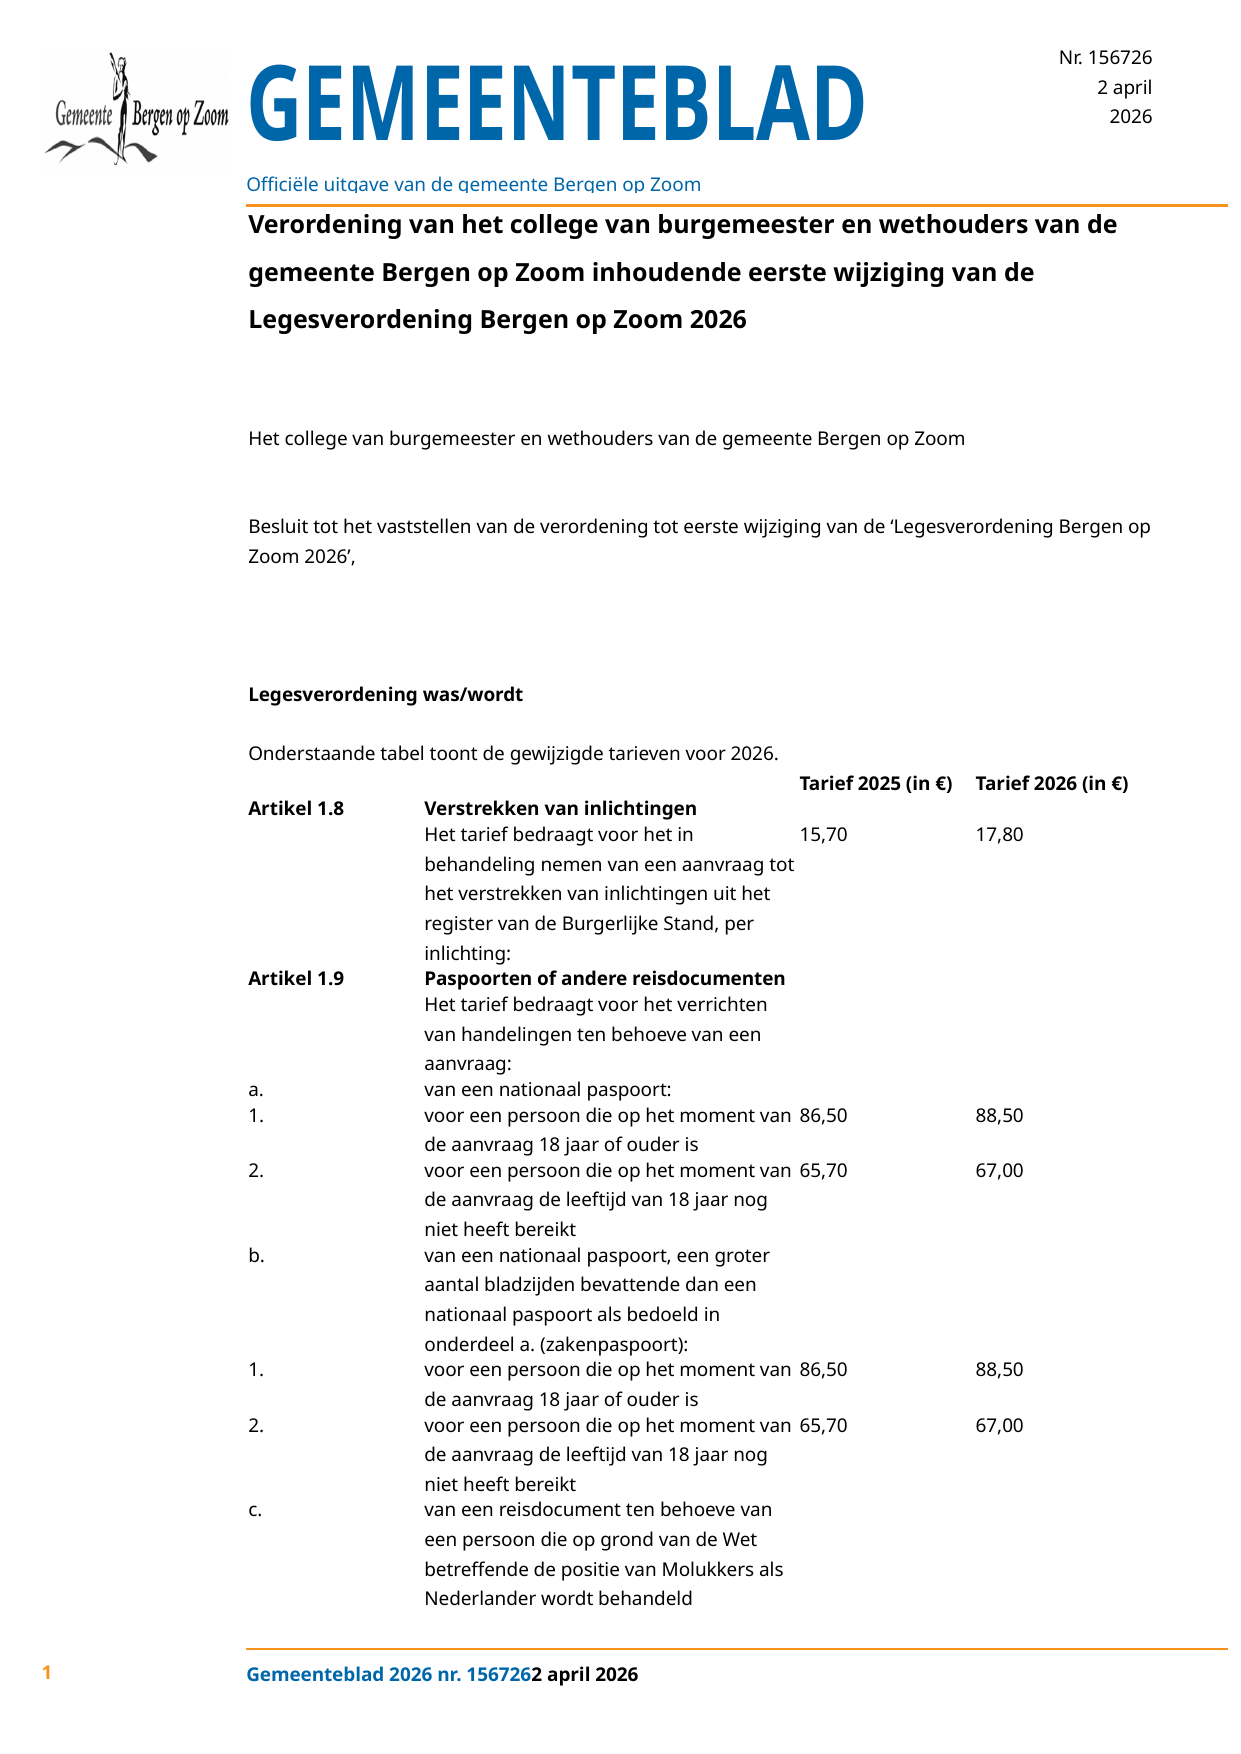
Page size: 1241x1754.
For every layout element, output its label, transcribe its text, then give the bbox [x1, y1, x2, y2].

table_cell [799, 1497, 975, 1611]
table_cell 2. [248, 1412, 424, 1497]
table_cell [975, 965, 1152, 991]
table_cell b. [248, 1242, 424, 1356]
text Onderstaande tabel toont de gewijzigde tarieven voor 2026. [248, 740, 1152, 766]
table_cell Verstrekken van inlichtingen [424, 796, 799, 821]
table_cell van een nationaal paspoort, een groter aantal bladzijden bevattende dan een nationaal paspoort als bedoeld in onderdeel a. (zakenpaspoort): [424, 1242, 799, 1356]
table_cell [799, 965, 975, 991]
table_cell Het tarief bedraagt voor het verrichten van handelingen ten behoeve van een aanvraag: [424, 991, 799, 1076]
text Het college van burgemeester en wethouders van de gemeente Bergen op Zoom [248, 425, 1152, 450]
table_cell 88,50 [975, 1102, 1152, 1157]
table_cell Paspoorten of andere reisdocumenten [424, 965, 799, 991]
table_cell c. [248, 1497, 424, 1611]
table_header Tarief 2025 (in €) [799, 770, 975, 796]
table_cell [975, 1076, 1152, 1102]
table_cell 86,50 [799, 1356, 975, 1412]
table_cell [799, 991, 975, 1076]
table_cell van een reisdocument ten behoeve van een persoon die op grond van de Wet betreffende de positie van Molukkers als Nederlander wordt behandeld [424, 1497, 799, 1611]
picture [41, 47, 231, 172]
table_cell [248, 991, 424, 1076]
text Verordening van het college van burgemeester en wethouders van de gemeente Bergen op Zoom inhoudende eerste wijziging van de Legesverordening Bergen op Zoom 2026 [248, 207, 1152, 336]
table_cell 88,50 [975, 1356, 1152, 1412]
table_cell voor een persoon die op het moment van de aanvraag de leeftijd van 18 jaar nog niet heeft bereikt [424, 1412, 799, 1497]
table_cell 2. [248, 1157, 424, 1242]
table_cell Artikel 1.9 [248, 965, 424, 991]
table_cell [799, 1076, 975, 1102]
table_cell 17,80 [975, 821, 1152, 965]
table_cell [799, 796, 975, 821]
table_header Tarief 2026 (in €) [975, 770, 1152, 796]
table_cell 67,00 [975, 1412, 1152, 1497]
table_cell [799, 1242, 975, 1356]
table_cell voor een persoon die op het moment van de aanvraag 18 jaar of ouder is [424, 1356, 799, 1412]
table_header [248, 770, 424, 796]
table_cell 65,70 [799, 1412, 975, 1497]
table_cell [975, 1497, 1152, 1611]
table_cell 1. [248, 1356, 424, 1412]
table_cell voor een persoon die op het moment van de aanvraag 18 jaar of ouder is [424, 1102, 799, 1157]
table_cell 65,70 [799, 1157, 975, 1242]
table_cell [975, 991, 1152, 1076]
text Legesverordening was/wordt [248, 681, 1152, 707]
table_cell [975, 796, 1152, 821]
table_header [424, 770, 799, 796]
table_cell 86,50 [799, 1102, 975, 1157]
table_cell 15,70 [799, 821, 975, 965]
table_cell 1. [248, 1102, 424, 1157]
text Besluit tot het vaststellen van de verordening tot eerste wijziging van de ‘Legesverordening Bergen op Zoom 2026’, [248, 513, 1152, 569]
table_cell Artikel 1.8 [248, 796, 424, 821]
table_cell van een nationaal paspoort: [424, 1076, 799, 1102]
table_cell Het tarief bedraagt voor het in behandeling nemen van een aanvraag tot het verstrekken van inlichtingen uit het register van de Burgerlijke Stand, per inlichting: [424, 821, 799, 965]
table_cell voor een persoon die op het moment van de aanvraag de leeftijd van 18 jaar nog niet heeft bereikt [424, 1157, 799, 1242]
table_cell 67,00 [975, 1157, 1152, 1242]
table_cell [248, 821, 424, 965]
table_cell [975, 1242, 1152, 1356]
table_cell a. [248, 1076, 424, 1102]
